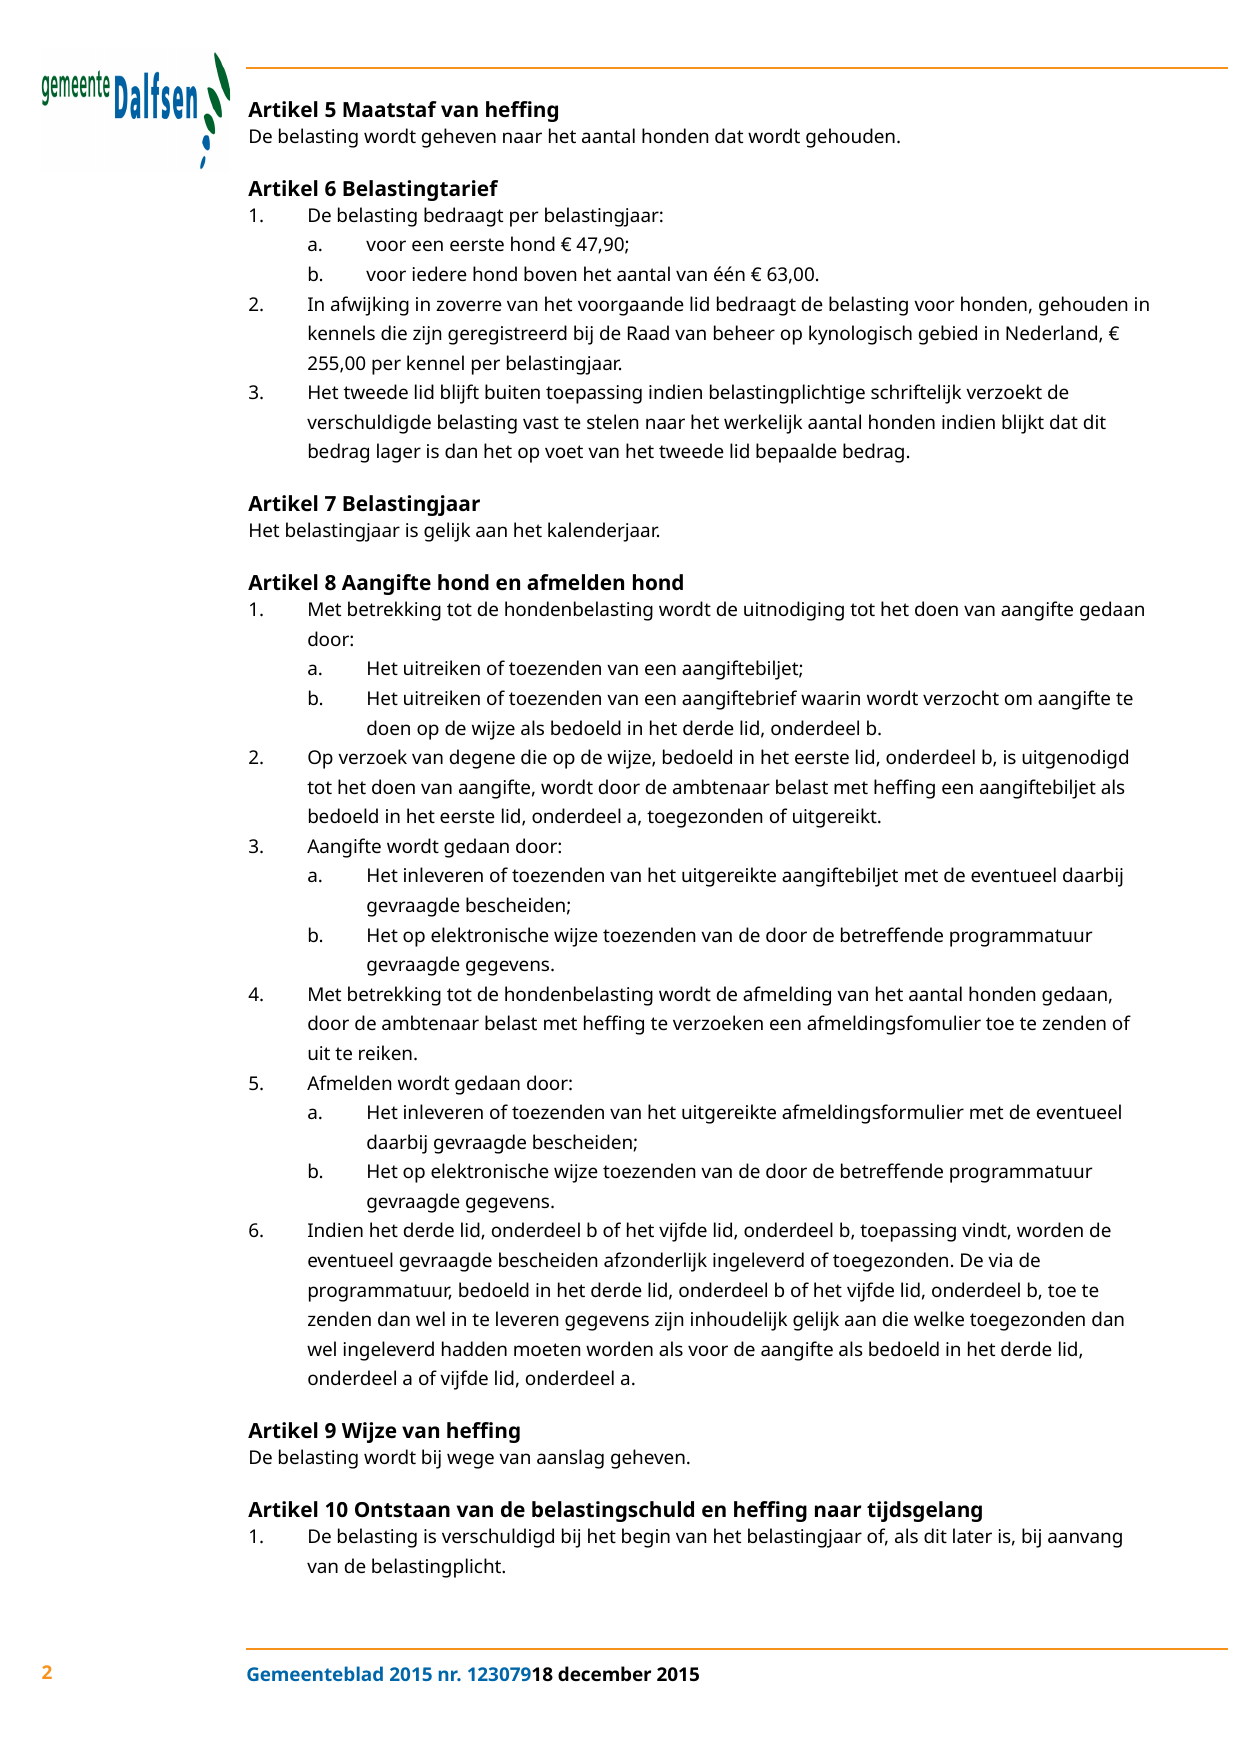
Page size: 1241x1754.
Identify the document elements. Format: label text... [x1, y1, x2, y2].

list Met betrekking tot de hondenbelasting wordt de afmelding van het aantal honden gedaan, door de ambtenaar belast met heffing te verzoeken een afmeldingsfomulier toe te zenden of uit te reiken. [248, 981, 1152, 1066]
list De belasting bedraagt per belastingjaar: [248, 202, 1152, 228]
text De belasting wordt bij wege van aanslag geheven. [248, 1444, 1152, 1470]
text Artikel 9 Wijze van heffing [248, 1416, 1152, 1444]
text Artikel 7 Belastingjaar [248, 489, 1152, 518]
list voor iedere hond boven het aantal van één € 63,00. [307, 261, 1152, 287]
list Het uitreiken of toezenden van een aangiftebrief waarin wordt verzocht om aangifte te doen op de wijze als bedoeld in het derde lid, onderdeel b. [307, 685, 1152, 741]
list Aangifte wordt gedaan door: [248, 833, 1152, 859]
text Het belastingjaar is gelijk aan het kalenderjaar. [248, 518, 1152, 543]
list Het inleveren of toezenden van het uitgereikte afmeldingsformulier met de eventueel daarbij gevraagde bescheiden; [307, 1099, 1152, 1155]
list voor een eerste hond € 47,90; [307, 232, 1152, 257]
text Artikel 8 Aangifte hond en afmelden hond [248, 568, 1152, 596]
list Met betrekking tot de hondenbelasting wordt de uitnodiging tot het doen van aangifte gedaan door: [248, 596, 1152, 652]
text Artikel 5 Maatstaf van heffing [248, 95, 1152, 123]
list Het tweede lid blijft buiten toepassing indien belastingplichtige schriftelijk verzoekt de verschuldigde belasting vast te stelen naar het werkelijk aantal honden indien blijkt dat dit bedrag lager is dan het op voet van het tweede lid bepaalde bedrag. [248, 379, 1152, 464]
list Het uitreiken of toezenden van een aangiftebiljet; [307, 656, 1152, 681]
picture [41, 47, 231, 172]
list Het op elektronische wijze toezenden van de door de betreffende programmatuur gevraagde gegevens. [307, 1158, 1152, 1214]
list Het op elektronische wijze toezenden van de door de betreffende programmatuur gevraagde gegevens. [307, 922, 1152, 977]
list Op verzoek van degene die op de wijze, bedoeld in het eerste lid, onderdeel b, is uitgenodigd tot het doen van aangifte, wordt door de ambtenaar belast met heffing een aangiftebiljet als bedoeld in het eerste lid, onderdeel a, toegezonden of uitgereikt. [248, 744, 1152, 829]
list De belasting is verschuldigd bij het begin van het belastingjaar of, als dit later is, bij aanvang van de belastingplicht. [248, 1523, 1152, 1579]
text Artikel 6 Belastingtarief [248, 174, 1152, 202]
list Indien het derde lid, onderdeel b of het vijfde lid, onderdeel b, toepassing vindt, worden de eventueel gevraagde bescheiden afzonderlijk ingeleverd of toegezonden. De via de programmatuur, bedoeld in het derde lid, onderdeel b of het vijfde lid, onderdeel b, toe te zenden dan wel in te leveren gegevens zijn inhoudelijk gelijk aan die welke toegezonden dan wel ingeleverd hadden moeten worden als voor de aangifte als bedoeld in het derde lid, onderdeel a of vijfde lid, onderdeel a. [248, 1218, 1152, 1391]
list Het inleveren of toezenden van het uitgereikte aangiftebiljet met de eventueel daarbij gevraagde bescheiden; [307, 863, 1152, 918]
text Artikel 10 Ontstaan van de belastingschuld en heffing naar tijdsgelang [248, 1495, 1152, 1523]
list Afmelden wordt gedaan door: [248, 1070, 1152, 1096]
text De belasting wordt geheven naar het aantal honden dat wordt gehouden. [248, 123, 1152, 149]
list In afwijking in zoverre van het voorgaande lid bedraagt de belasting voor honden, gehouden in kennels die zijn geregistreerd bij de Raad van beheer op kynologisch gebied in Nederland, € 255,00 per kennel per belastingjaar. [248, 291, 1152, 376]
